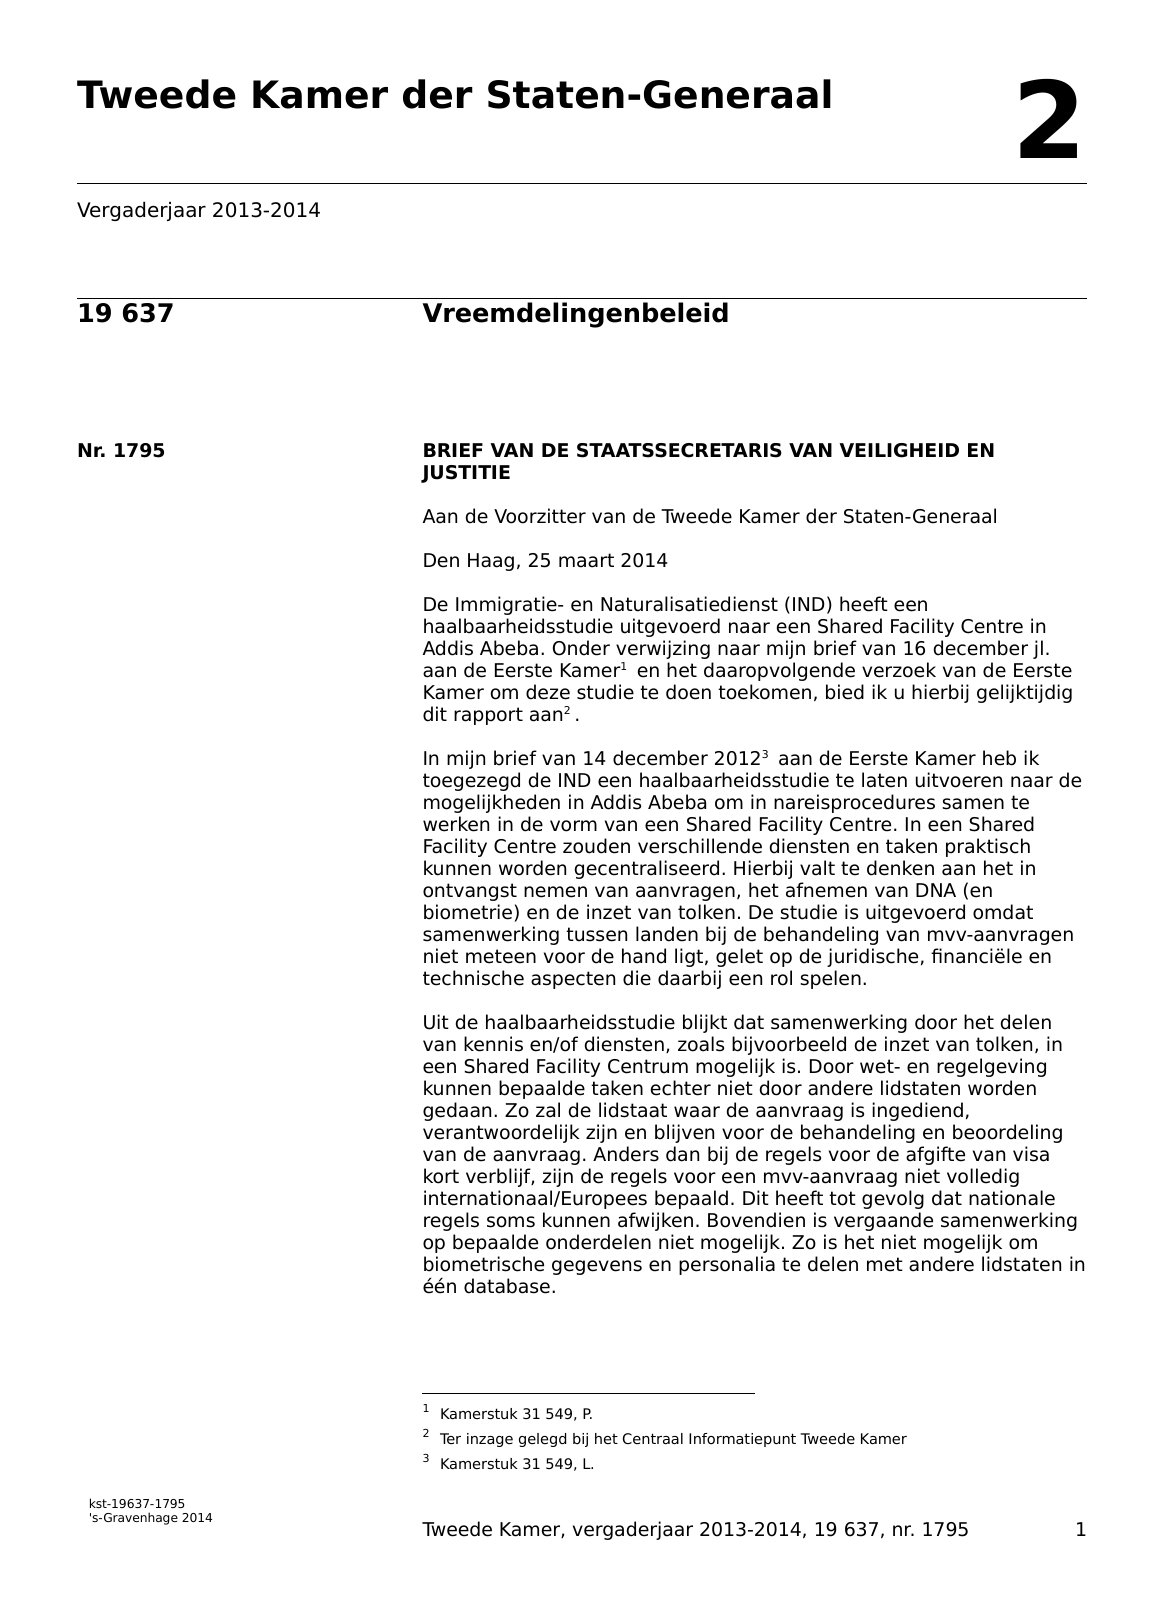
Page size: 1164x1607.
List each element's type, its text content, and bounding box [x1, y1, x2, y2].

subtitle 19 637 Vreemdelingenbeleid [77, 299, 1087, 329]
text Den Haag, 25 maart 2014 [422, 550, 1087, 572]
table_cell Vergaderjaar 2013-2014 [77, 184, 1087, 298]
text In mijn brief van 14 december 2012 aan de Eerste Kamer heb ik toegezegd de IND een haalbaarheidsstudie te laten uitvoeren naar de mogelijkheden in Addis Abeba om in nareisprocedures samen te werken in de vorm van een Shared Facility Centre. In een Shared Facility Centre zouden verschillende diensten en taken praktisch kunnen worden gecentraliseerd. Hierbij valt te denken aan het in ontvangst nemen van aanvragen, het afnemen van DNA (en biometrie) en de inzet van tolken. De studie is uitgevoerd omdat samenwerking tussen landen bij de behandeling van mvv-aanvragen niet meteen voor de hand ligt, gelet op de juridische, financiële en technische aspecten die daarbij een rol spelen. [422, 748, 1087, 990]
table_header 2 [886, 59, 1087, 183]
text Ter inzage gelegd bij het Centraal Informatiepunt Tweede Kamer [422, 1427, 1087, 1449]
text Kamerstuk 31 549, L. [422, 1452, 1087, 1474]
text 's-Gravenhage 2014 [88, 1511, 323, 1525]
text Kamerstuk 31 549, P. [422, 1402, 1087, 1424]
text Aan de Voorzitter van de Tweede Kamer der Staten-Generaal [422, 506, 1087, 528]
text kst-19637-1795 [88, 1497, 323, 1511]
text Uit de haalbaarheidsstudie blijkt dat samenwerking door het delen van kennis en/of diensten, zoals bijvoorbeeld de inzet van tolken, in een Shared Facility Centrum mogelijk is. Door wet- en regelgeving kunnen bepaalde taken echter niet door andere lidstaten worden gedaan. Zo zal de lidstaat waar de aanvraag is ingediend, verantwoordelijk zijn en blijven voor de behandeling en beoordeling van de aanvraag. Anders dan bij de regels voor de afgifte van visa kort verblijf, zijn de regels voor een mvv-aanvraag niet volledig internationaal/Europees bepaald. Dit heeft tot gevolg dat nationale regels soms kunnen afwijken. Bovendien is vergaande samenwerking op bepaalde onderdelen niet mogelijk. Zo is het niet mogelijk om biometrische gegevens en personalia te delen met andere lidstaten in één database. [422, 1012, 1087, 1298]
text De Immigratie- en Naturalisatiedienst (IND) heeft een haalbaarheidsstudie uitgevoerd naar een Shared Facility Centre in Addis Abeba. Onder verwijzing naar mijn brief van 16 december jl. aan de Eerste Kamer en het daaropvolgende verzoek van de Eerste Kamer om deze studie te doen toekomen, bied ik u hierbij gelijktijdig dit rapport aan. [422, 594, 1087, 726]
subtitle Nr. 1795 BRIEF VAN DE STAATSSECRETARIS VAN VEILIGHEID EN JUSTITIE [77, 440, 1087, 484]
table_header Tweede Kamer der Staten-Generaal [77, 59, 886, 183]
